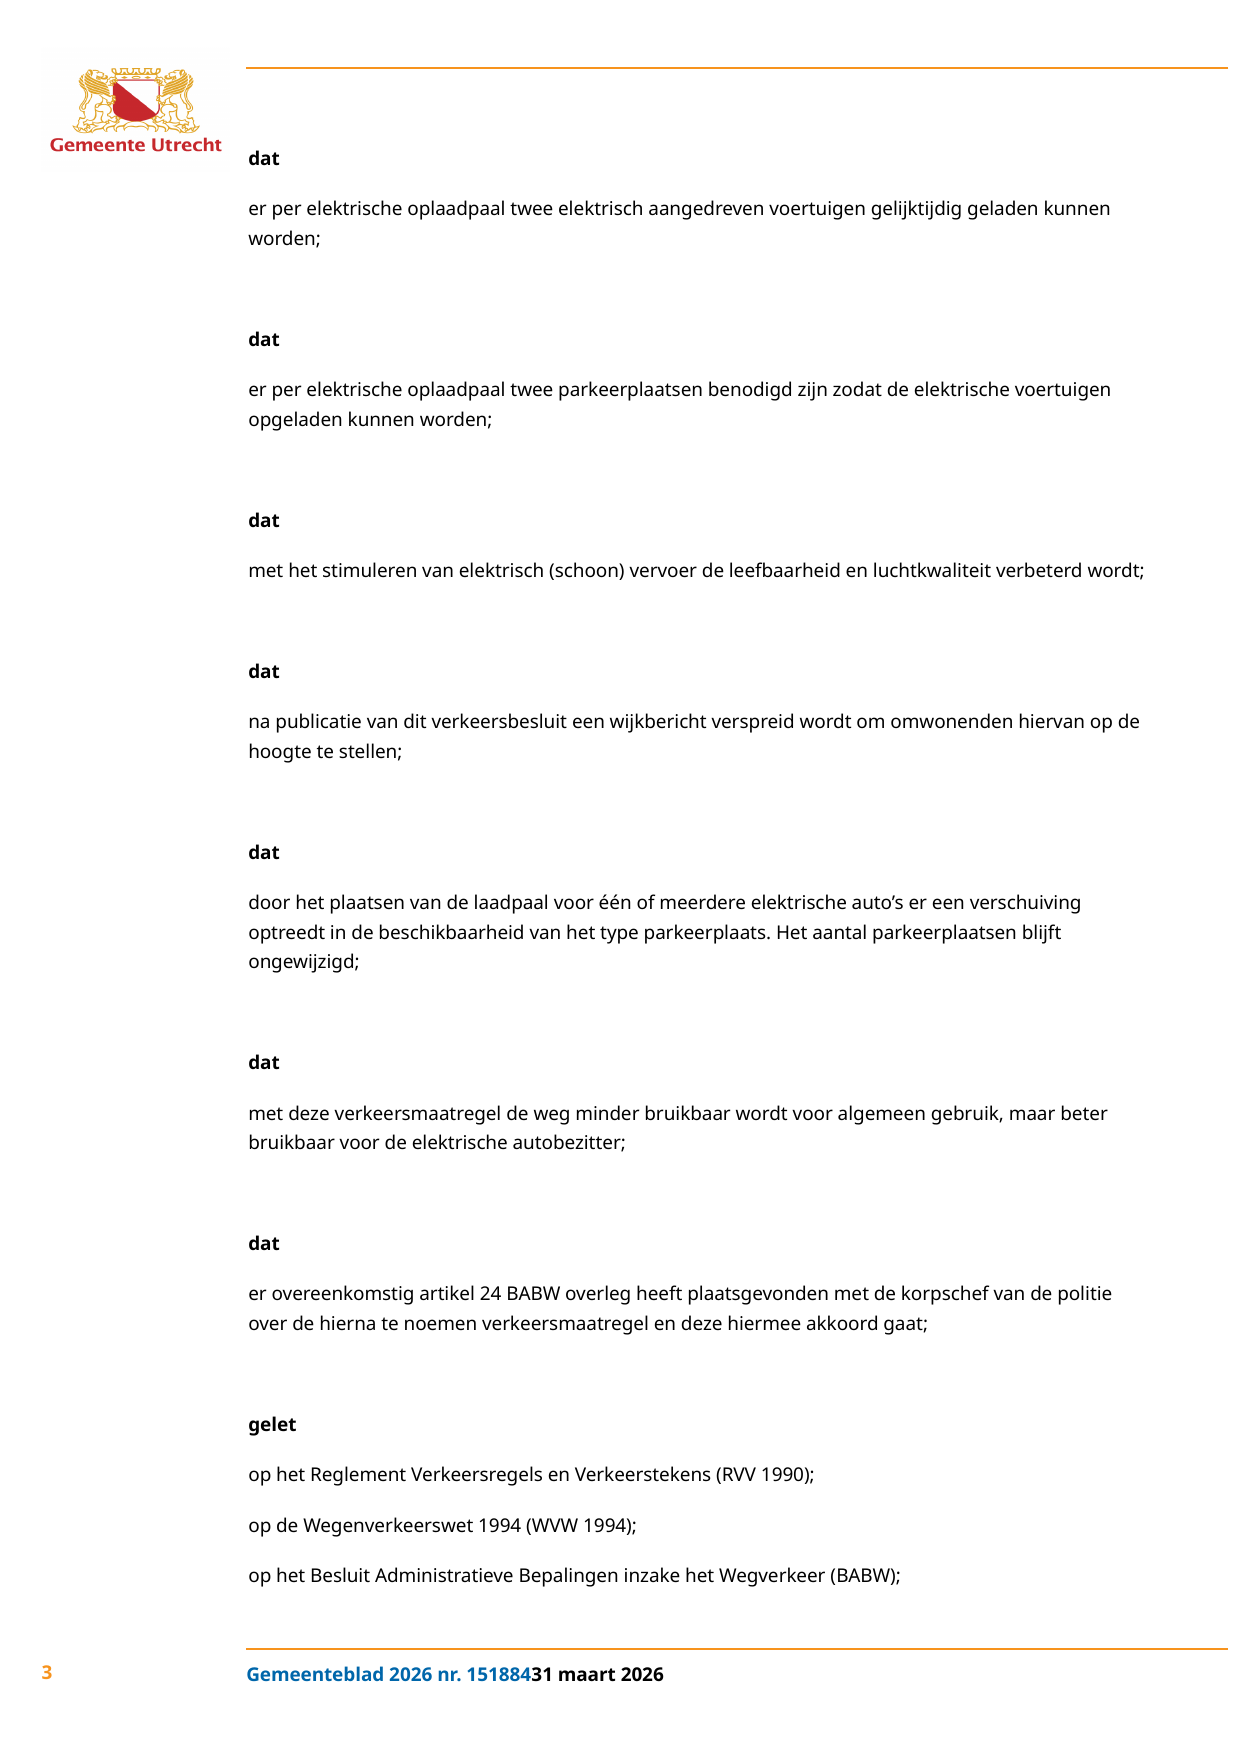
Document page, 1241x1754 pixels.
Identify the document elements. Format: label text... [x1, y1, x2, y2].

text dat [248, 658, 1152, 684]
text dat [248, 1230, 1152, 1256]
text met deze verkeersmaatregel de weg minder bruikbaar wordt voor algemeen gebruik, maar beter bruikbaar voor de elektrische autobezitter; [248, 1100, 1152, 1155]
text er per elektrische oplaadpaal twee elektrisch aangedreven voertuigen gelijktijdig geladen kunnen worden; [248, 196, 1152, 251]
text op het Besluit Administratieve Bepalingen inzake het Wegverkeer (BABW); [248, 1562, 1152, 1588]
text er overeenkomstig artikel 24 BABW overleg heeft plaatsgevonden met de korpschef van de politie over de hierna te noemen verkeersmaatregel en deze hiermee akkoord gaat; [248, 1281, 1152, 1336]
text dat [248, 145, 1152, 171]
text dat [248, 839, 1152, 865]
text dat [248, 507, 1152, 533]
picture [41, 47, 231, 172]
text door het plaatsen van de laadpaal voor één of meerdere elektrische auto’s er een verschuiving optreedt in de beschikbaarheid van het type parkeerplaats. Het aantal parkeerplaatsen blijft ongewijzigd; [248, 889, 1152, 974]
text dat [248, 1049, 1152, 1075]
text op het Reglement Verkeersregels en Verkeerstekens (RVV 1990); [248, 1461, 1152, 1487]
text gelet [248, 1411, 1152, 1437]
text dat [248, 326, 1152, 352]
text met het stimuleren van elektrisch (schoon) vervoer de leefbaarheid en luchtkwaliteit verbeterd wordt; [248, 557, 1152, 583]
text op de Wegenverkeerswet 1994 (WVW 1994); [248, 1512, 1152, 1538]
text na publicatie van dit verkeersbesluit een wijkbericht verspreid wordt om omwonenden hiervan op de hoogte te stellen; [248, 708, 1152, 764]
text er per elektrische oplaadpaal twee parkeerplaatsen benodigd zijn zodat de elektrische voertuigen opgeladen kunnen worden; [248, 376, 1152, 432]
